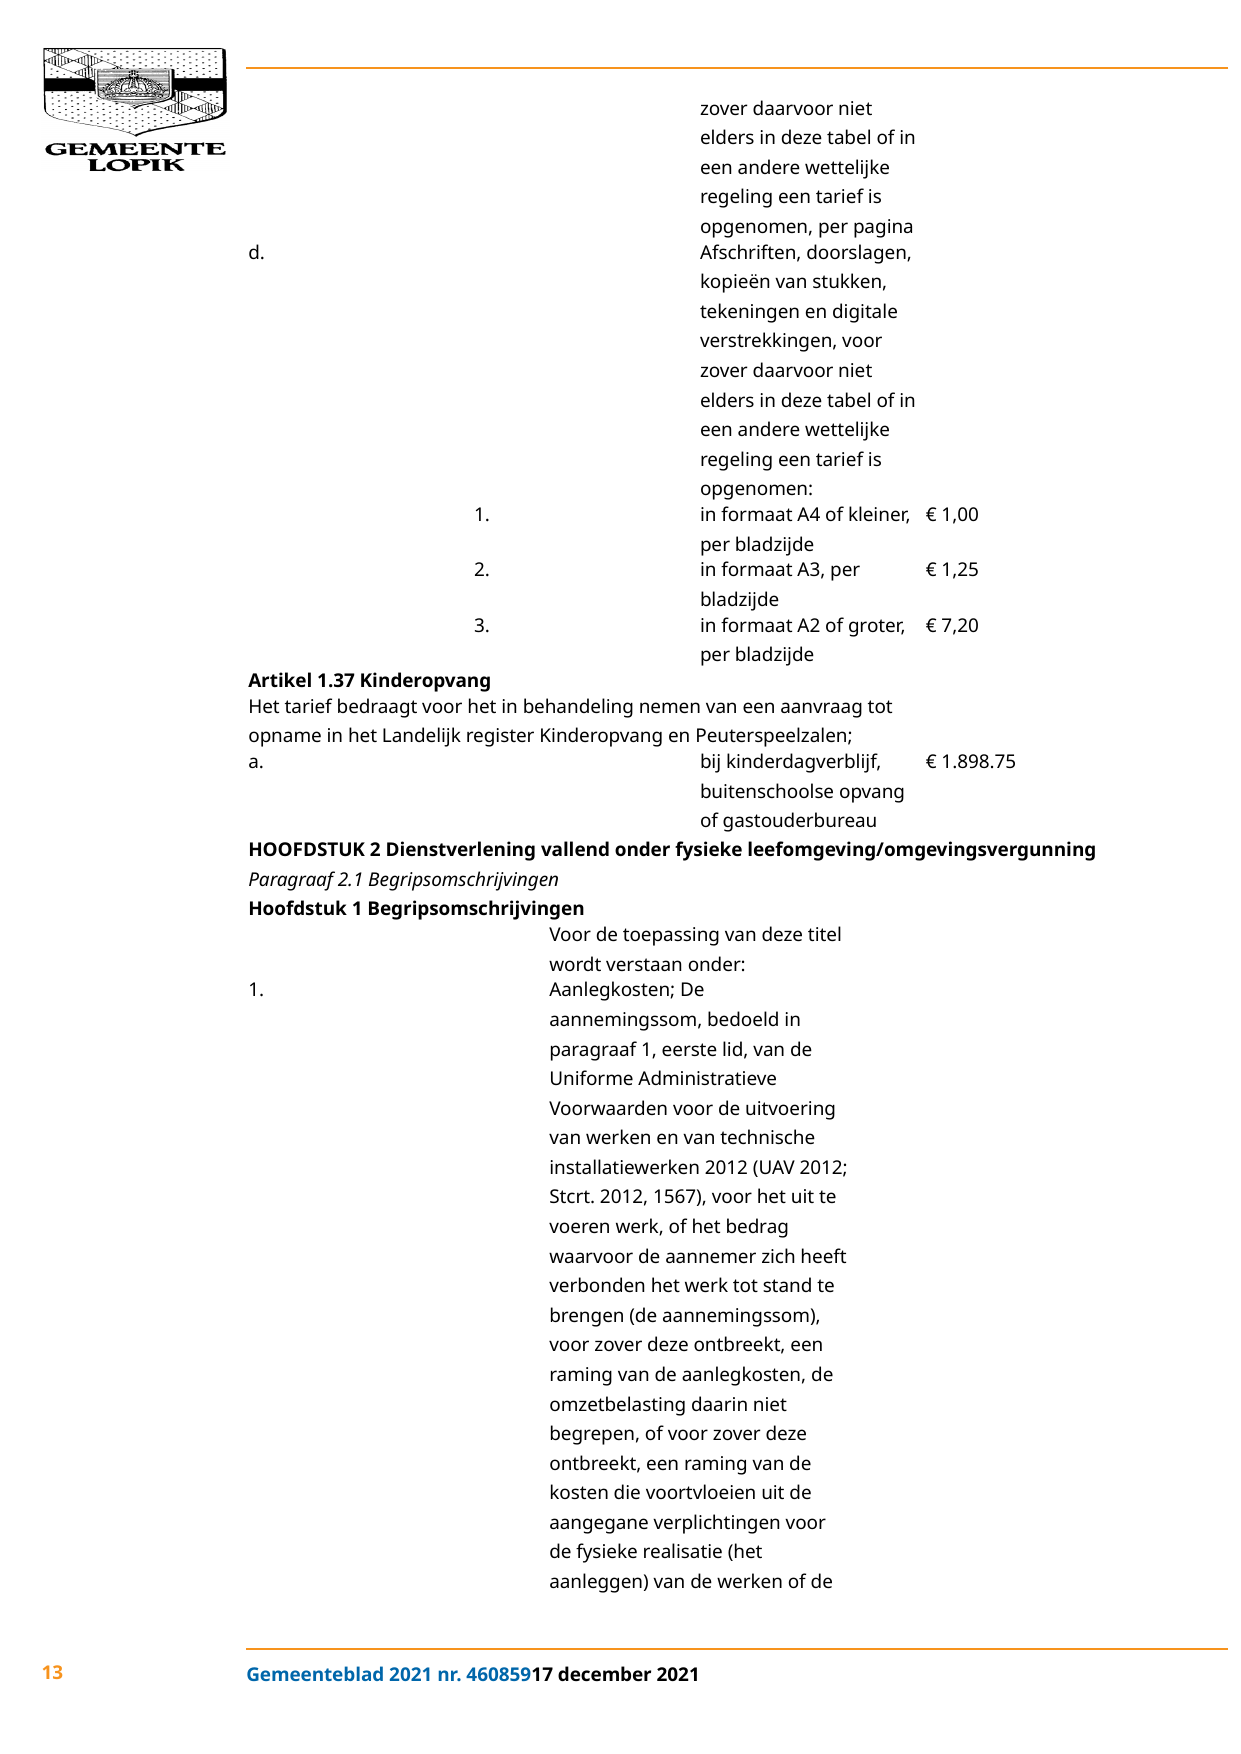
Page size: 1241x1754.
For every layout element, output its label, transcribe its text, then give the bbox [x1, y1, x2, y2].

table_cell in formaat A3, per bladzijde [700, 557, 926, 612]
table_cell Artikel 1.37 Kinderopvang [248, 667, 926, 693]
table_cell bij kinderdagverblijf, buitenschoolse opvang of gastouderbureau [700, 748, 926, 833]
table_cell [248, 95, 700, 239]
table_cell in formaat A4 of kleiner, per bladzijde [700, 501, 926, 557]
text HOOFDSTUK 2 Dienstverlening vallend onder fysieke leefomgeving/omgevingsvergunning [248, 836, 1152, 862]
table_cell [850, 977, 1152, 1594]
table_cell 1. [248, 977, 549, 1594]
table_cell [248, 921, 549, 977]
table_cell Afschriften, doorslagen, kopieën van stukken, tekeningen en digitale verstrekkingen, voor zover daarvoor niet elders in deze tabel of in een andere wettelijke regeling een tarief is opgenomen: [700, 239, 926, 501]
table_cell Het tarief bedraagt voor het in behandeling nemen van een aanvraag tot opname in het Landelijk register Kinderopvang en Peuterspeelzalen; [248, 693, 926, 748]
table_cell [850, 921, 1152, 977]
text Paragraaf 2.1 Begripsomschrijvingen [248, 866, 1152, 892]
table_header Hoofdstuk 1 Begripsomschrijvingen [248, 896, 850, 921]
table_cell [926, 693, 1152, 748]
table_cell [248, 612, 474, 667]
picture [41, 47, 231, 172]
table_cell zover daarvoor niet elders in deze tabel of in een andere wettelijke regeling een tarief is opgenomen, per pagina [700, 95, 926, 239]
table_cell [248, 557, 474, 612]
table_cell 1. [474, 501, 700, 557]
table_cell € 1,25 [926, 557, 1152, 612]
table_cell [926, 667, 1152, 693]
table_cell Voor de toepassing van deze titel wordt verstaan onder: [549, 921, 850, 977]
table_cell Aanlegkosten; De aannemingssom, bedoeld in paragraaf 1, eerste lid, van de Uniforme Administratieve Voorwaarden voor de uitvoering van werken en van technische installatiewerken 2012 (UAV 2012; Stcrt. 2012, 1567), voor het uit te voeren werk, of het bedrag waarvoor de aannemer zich heeft verbonden het werk tot stand te brengen (de aannemingssom), voor zover deze ontbreekt, een raming van de aanlegkosten, de omzetbelasting daarin niet begrepen, of voor zover deze ontbreekt, een raming van de kosten die voortvloeien uit de aangegane verplichtingen voor de fysieke realisatie (het aanleggen) van de werken of de [549, 977, 850, 1594]
table_cell a. [248, 748, 700, 833]
table_cell [926, 239, 1152, 501]
table_cell € 7,20 [926, 612, 1152, 667]
table_cell [926, 95, 1152, 239]
table_cell € 1,00 [926, 501, 1152, 557]
table_cell in formaat A2 of groter, per bladzijde [700, 612, 926, 667]
table_cell [248, 501, 474, 557]
table_cell 2. [474, 557, 700, 612]
table_header [850, 896, 1152, 921]
table_cell 3. [474, 612, 700, 667]
table_cell d. [248, 239, 700, 501]
table_cell € 1.898.75 [926, 748, 1152, 833]
